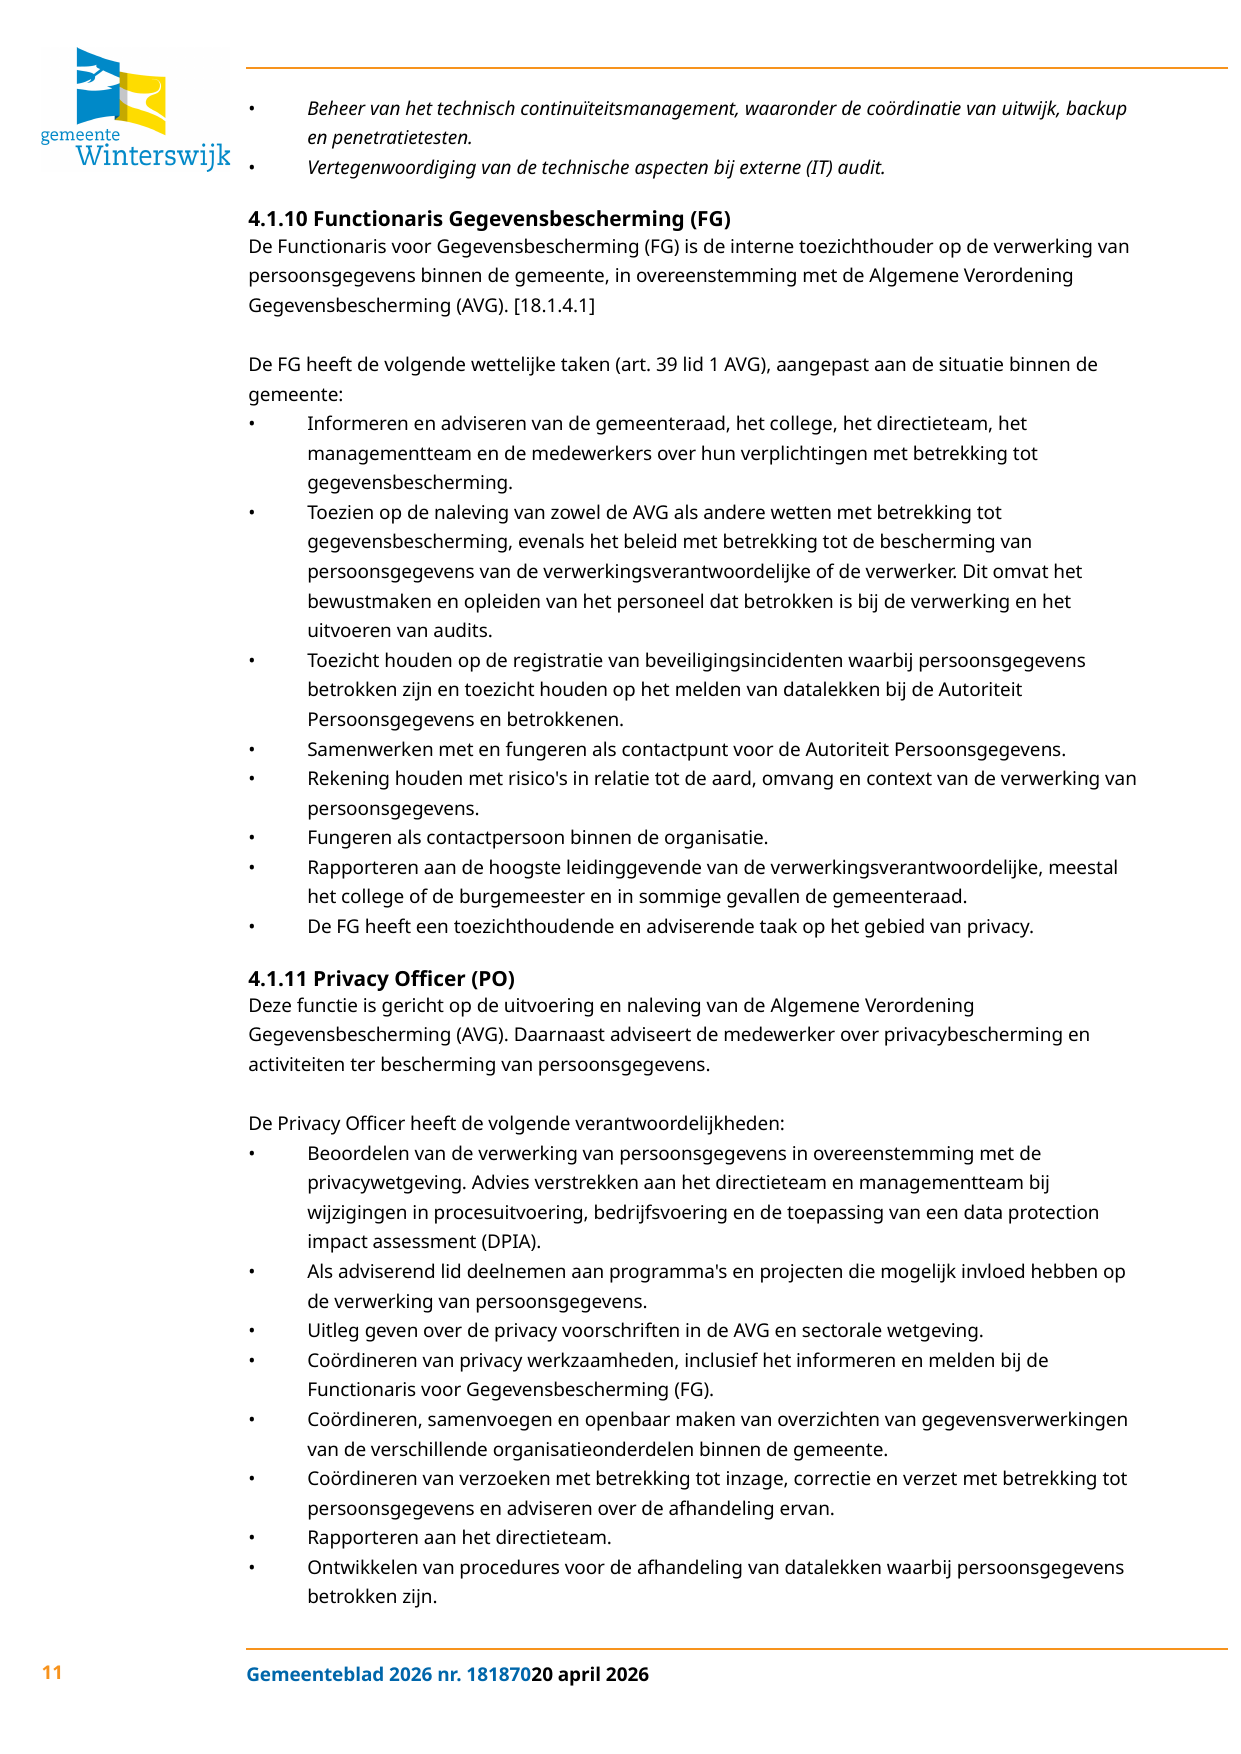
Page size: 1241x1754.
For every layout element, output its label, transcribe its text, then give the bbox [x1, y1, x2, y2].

list Uitleg geven over de privacy voorschriften in de AVG en sectorale wetgeving. [248, 1317, 1152, 1343]
list De FG heeft een toezichthoudende en adviserende taak op het gebied van privacy. [248, 913, 1152, 939]
list Ontwikkelen van procedures voor de afhandeling van datalekken waarbij persoonsgegevens betrokken zijn. [248, 1554, 1152, 1609]
list Samenwerken met en fungeren als contactpunt voor de Autoriteit Persoonsgegevens. [248, 736, 1152, 761]
text 4.1.11 Privacy Officer (PO) [248, 964, 1152, 992]
picture [225, 153, 231, 162]
list Coördineren van verzoeken met betrekking tot inzage, correctie en verzet met betrekking tot persoonsgegevens en adviseren over de afhandeling ervan. [248, 1465, 1152, 1521]
list Rapporteren aan de hoogste leidinggevende van de verwerkingsverantwoordelijke, meestal het college of de burgemeester en in sommige gevallen de gemeenteraad. [248, 854, 1152, 909]
text De FG heeft de volgende wettelijke taken (art. 39 lid 1 AVG), aangepast aan de situatie binnen de gemeente: [248, 351, 1152, 406]
picture [41, 47, 231, 172]
list Informeren en adviseren van de gemeenteraad, het college, het directieteam, het managementteam en de medewerkers over hun verplichtingen met betrekking tot gegevensbescherming. [248, 410, 1152, 495]
list Beheer van het technisch continuïteitsmanagement, waaronder de coördinatie van uitwijk, backup en penetratietesten. [248, 95, 1152, 150]
text Deze functie is gericht op de uitvoering en naleving van de Algemene Verordening Gegevensbescherming (AVG). Daarnaast adviseert de medewerker over privacybescherming en activiteiten ter bescherming van persoonsgegevens. [248, 992, 1152, 1077]
list Vertegenwoordiging van de technische aspecten bij externe (IT) audit. [248, 154, 1152, 180]
list Toezien op de naleving van zowel de AVG als andere wetten met betrekking tot gegevensbescherming, evenals het beleid met betrekking tot de bescherming van persoonsgegevens van de verwerkingsverantwoordelijke of de verwerker. Dit omvat het bewustmaken en opleiden van het personeel dat betrokken is bij de verwerking en het uitvoeren van audits. [248, 499, 1152, 643]
list Fungeren als contactpersoon binnen de organisatie. [248, 824, 1152, 850]
text De Privacy Officer heeft de volgende verantwoordelijkheden: [248, 1110, 1152, 1136]
list Als adviserend lid deelnemen aan programma's en projecten die mogelijk invloed hebben op de verwerking van persoonsgegevens. [248, 1258, 1152, 1314]
list Rekening houden met risico's in relatie tot de aard, omvang en context van de verwerking van persoonsgegevens. [248, 765, 1152, 821]
list Rapporteren aan het directieteam. [248, 1524, 1152, 1550]
text 4.1.10 Functionaris Gegevensbescherming (FG) [248, 204, 1152, 233]
list Beoordelen van de verwerking van persoonsgegevens in overeenstemming met de privacywetgeving. Advies verstrekken aan het directieteam en managementteam bij wijzigingen in procesuitvoering, bedrijfsvoering en de toepassing van een data protection impact assessment (DPIA). [248, 1140, 1152, 1254]
list Toezicht houden op de registratie van beveiligingsincidenten waarbij persoonsgegevens betrokken zijn en toezicht houden op het melden van datalekken bij de Autoriteit Persoonsgegevens en betrokkenen. [248, 647, 1152, 732]
list Coördineren van privacy werkzaamheden, inclusief het informeren en melden bij de Functionaris voor Gegevensbescherming (FG). [248, 1347, 1152, 1402]
text De Functionaris voor Gegevensbescherming (FG) is de interne toezichthouder op de verwerking van persoonsgegevens binnen de gemeente, in overeenstemming met de Algemene Verordening Gegevensbescherming (AVG). [18.1.4.1] [248, 233, 1152, 318]
list Coördineren, samenvoegen en openbaar maken van overzichten van gegevensverwerkingen van de verschillende organisatieonderdelen binnen de gemeente. [248, 1406, 1152, 1462]
